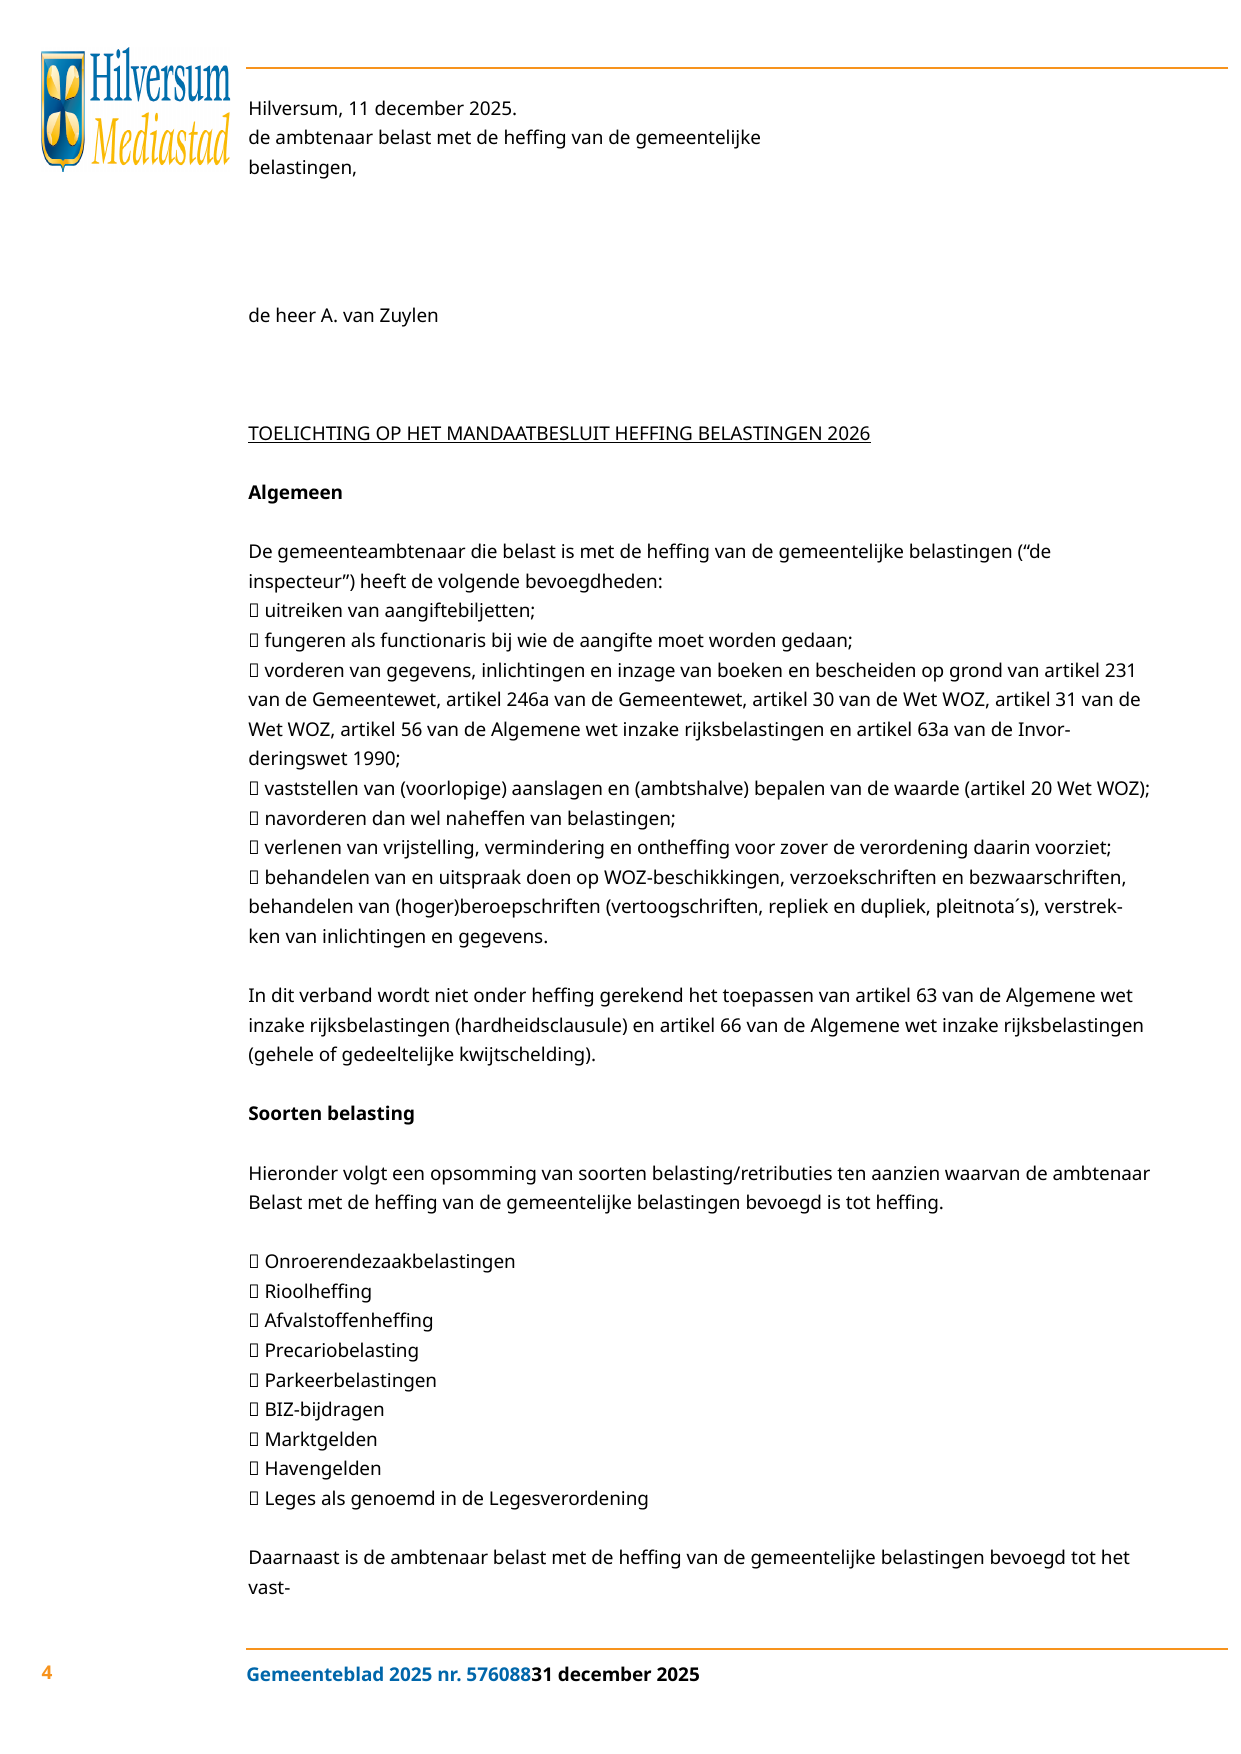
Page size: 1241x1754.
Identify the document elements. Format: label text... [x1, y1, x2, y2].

text  uitreiken van aangiftebiljetten; [248, 598, 1152, 623]
text Daarnaast is de ambtenaar belast met de heffing van de gemeentelijke belastingen bevoegd tot het vast- [248, 1544, 1152, 1600]
text De gemeenteambtenaar die belast is met de heffing van de gemeentelijke belastingen (“de inspecteur”) heeft de volgende bevoegdheden: [248, 538, 1152, 594]
text de heer A. van Zuylen [248, 302, 1152, 328]
text Belast met de heffing van de gemeentelijke belastingen bevoegd is tot heffing. [248, 1189, 1152, 1215]
text  vorderen van gegevens, inlichtingen en inzage van boeken en bescheiden op grond van artikel 231 van de Gemeentewet, artikel 246a van de Gemeentewet, artikel 30 van de Wet WOZ, artikel 31 van de Wet WOZ, artikel 56 van de Algemene wet inzake rijksbelastingen en artikel 63a van de Invor-deringswet 1990; [248, 657, 1152, 771]
text Hilversum, 11 december 2025. [248, 95, 1152, 121]
text  Afvalstoffenheffing [248, 1308, 1152, 1333]
text  navorderen dan wel naheffen van belastingen; [248, 805, 1152, 831]
picture [41, 47, 231, 172]
text  Rioolheffing [248, 1278, 1152, 1304]
text  verlenen van vrijstelling, vermindering en ontheffing voor zover de verordening daarin voorziet; [248, 834, 1152, 860]
text  Marktgelden [248, 1426, 1152, 1452]
text de ambtenaar belast met de heffing van de gemeentelijke [248, 124, 1152, 150]
text  Parkeerbelastingen [248, 1367, 1152, 1393]
text  Havengelden [248, 1456, 1152, 1481]
text ken van inlichtingen en gegevens. [248, 923, 1152, 949]
text TOELICHTING OP HET MANDAATBESLUIT HEFFING BELASTINGEN 2026 [248, 420, 1152, 446]
text Soorten belasting [248, 1101, 1152, 1126]
text  Onroerendezaakbelastingen [248, 1248, 1152, 1274]
text In dit verband wordt niet onder heffing gerekend het toepassen van artikel 63 van de Algemene wet inzake rijksbelastingen (hardheidsclausule) en artikel 66 van de Algemene wet inzake rijksbelastingen (gehele of gedeeltelijke kwijtschelding). [248, 982, 1152, 1067]
text  BIZ-bijdragen [248, 1396, 1152, 1422]
text belastingen, [248, 154, 1152, 180]
text  Leges als genoemd in de Legesverordening [248, 1485, 1152, 1511]
text Algemeen [248, 479, 1152, 505]
text Hieronder volgt een opsomming van soorten belasting/retributies ten aanzien waarvan de ambtenaar [248, 1160, 1152, 1186]
text  fungeren als functionaris bij wie de aangifte moet worden gedaan; [248, 627, 1152, 653]
text  behandelen van en uitspraak doen op WOZ-beschikkingen, verzoekschriften en bezwaarschriften, behandelen van (hoger)beroepschriften (vertoogschriften, repliek en dupliek, pleitnota´s), verstrek- [248, 864, 1152, 919]
text  vaststellen van (voorlopige) aanslagen en (ambtshalve) bepalen van de waarde (artikel 20 Wet WOZ); [248, 775, 1152, 801]
text  Precariobelasting [248, 1337, 1152, 1363]
